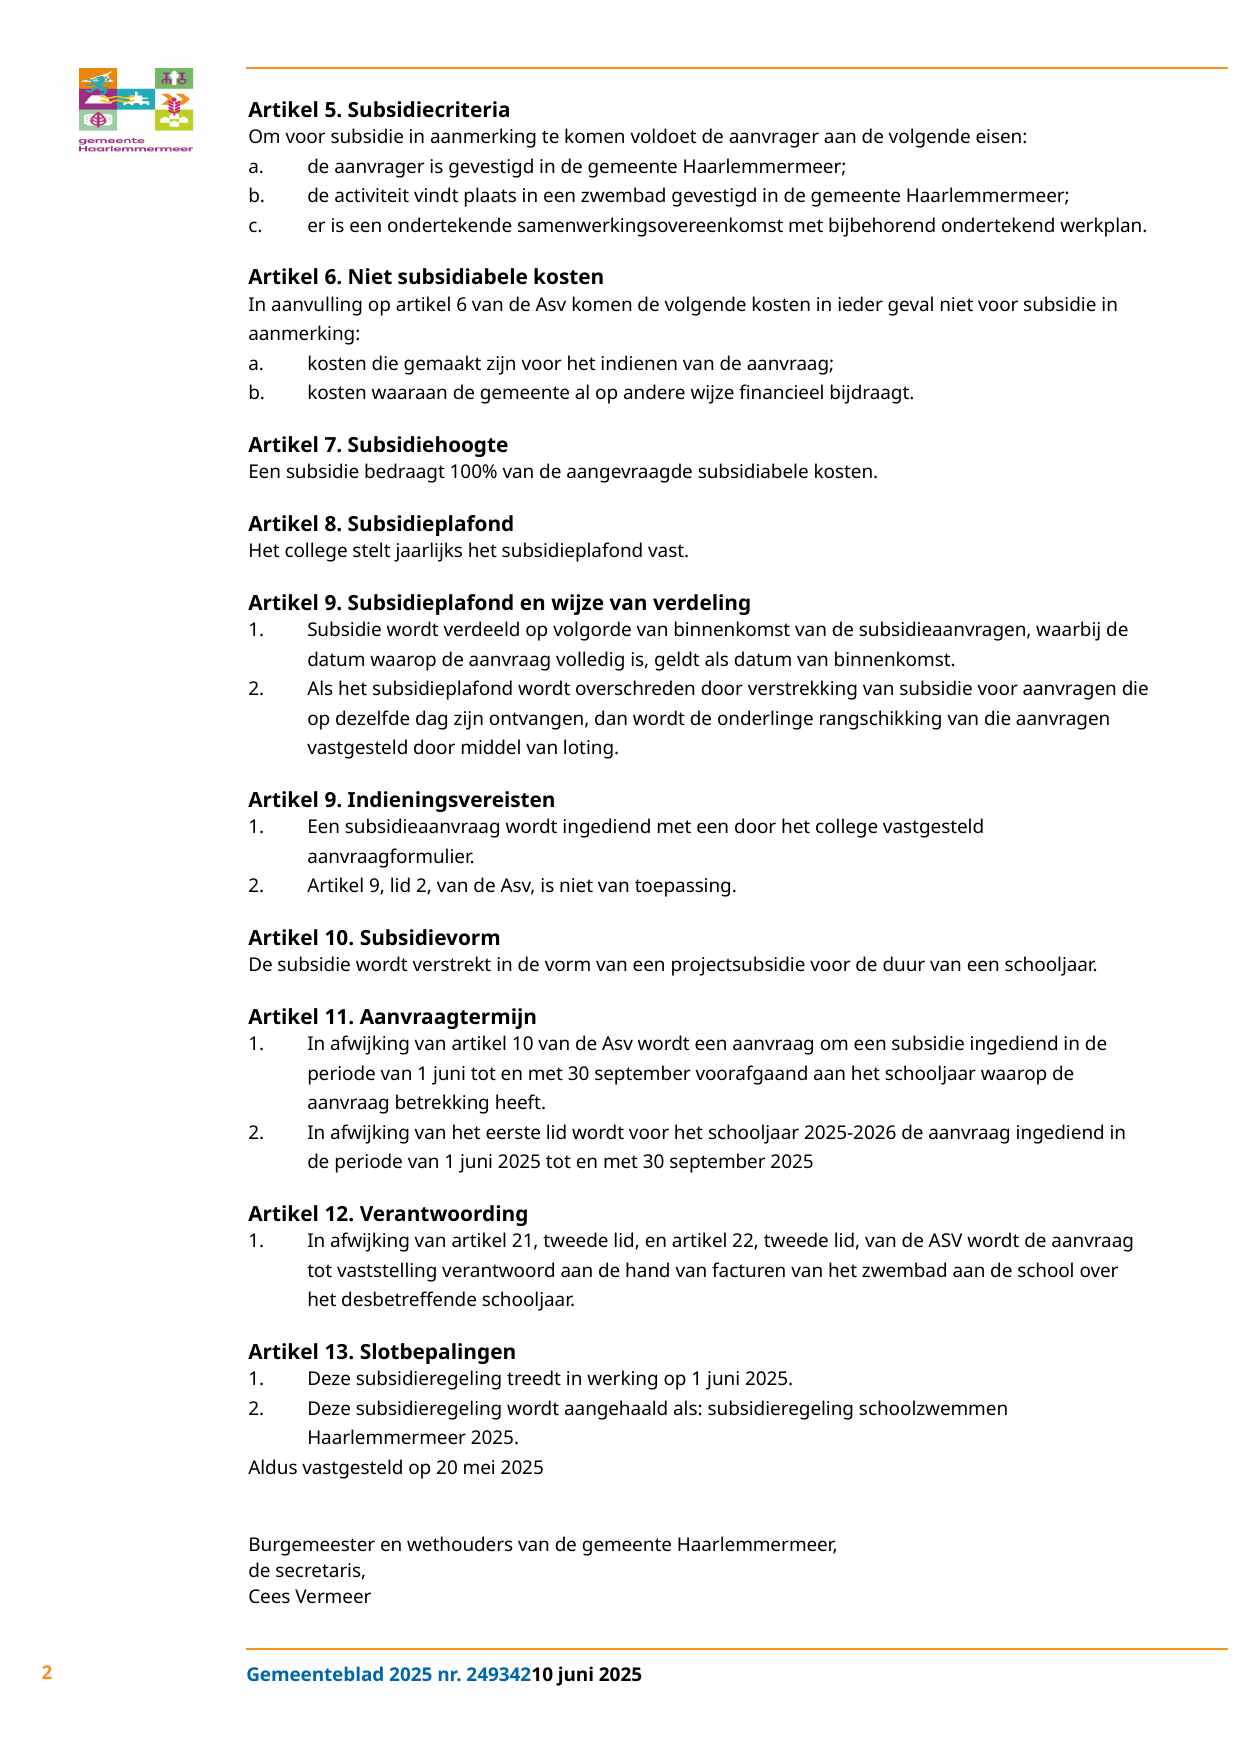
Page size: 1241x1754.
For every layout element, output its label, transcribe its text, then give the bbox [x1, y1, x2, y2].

text Cees Vermeer [248, 1583, 1152, 1608]
text Artikel 5. Subsidiecriteria [248, 95, 1152, 123]
text Artikel 6. Niet subsidiabele kosten [248, 262, 1152, 291]
text Het college stelt jaarlijks het subsidieplafond vast. [248, 537, 1152, 563]
text Artikel 8. Subsidieplafond [248, 509, 1152, 537]
list Subsidie wordt verdeeld op volgorde van binnenkomst van de subsidieaanvragen, waarbij de datum waarop de aanvraag volledig is, geldt als datum van binnenkomst. [248, 616, 1152, 671]
text Artikel 13. Slotbepalingen [248, 1337, 1152, 1365]
list Deze subsidieregeling wordt aangehaald als: subsidieregeling schoolzwemmen Haarlemmermeer 2025. [248, 1395, 1152, 1450]
text In aanvulling op artikel 6 van de Asv komen de volgende kosten in ieder geval niet voor subsidie in aanmerking: [248, 291, 1152, 346]
text Artikel 9. Indieningsvereisten [248, 785, 1152, 813]
list Deze subsidieregeling treedt in werking op 1 juni 2025. [248, 1365, 1152, 1391]
text Artikel 11. Aanvraagtermijn [248, 1002, 1152, 1030]
text Artikel 7. Subsidiehoogte [248, 430, 1152, 458]
text Aldus vastgesteld op 20 mei 2025 [248, 1454, 1152, 1480]
text De subsidie wordt verstrekt in de vorm van een projectsubsidie voor de duur van een schooljaar. [248, 951, 1152, 977]
text de secretaris, [248, 1557, 1152, 1583]
list Als het subsidieplafond wordt overschreden door verstrekking van subsidie voor aanvragen die op dezelfde dag zijn ontvangen, dan wordt de onderlinge rangschikking van die aanvragen vastgesteld door middel van loting. [248, 675, 1152, 760]
list In afwijking van het eerste lid wordt voor het schooljaar 2025-2026 de aanvraag ingediend in de periode van 1 juni 2025 tot en met 30 september 2025 [248, 1119, 1152, 1174]
picture [41, 47, 231, 172]
text Artikel 12. Verantwoording [248, 1199, 1152, 1227]
list In afwijking van artikel 21, tweede lid, en artikel 22, tweede lid, van de ASV wordt de aanvraag tot vaststelling verantwoord aan de hand van facturen van het zwembad aan de school over het desbetreffende schooljaar. [248, 1227, 1152, 1312]
text Een subsidie bedraagt 100% van de aangevraagde subsidiabele kosten. [248, 458, 1152, 484]
text Artikel 10. Subsidievorm [248, 923, 1152, 951]
text Burgemeester en wethouders van de gemeente Haarlemmermeer, [248, 1531, 1152, 1557]
list kosten die gemaakt zijn voor het indienen van de aanvraag; [248, 350, 1152, 376]
list Een subsidieaanvraag wordt ingediend met een door het college vastgesteld aanvraagformulier. [248, 813, 1152, 869]
text Om voor subsidie in aanmerking te komen voldoet de aanvrager aan de volgende eisen: [248, 123, 1152, 149]
list de aanvrager is gevestigd in de gemeente Haarlemmermeer; [248, 153, 1152, 178]
text Artikel 9. Subsidieplafond en wijze van verdeling [248, 588, 1152, 616]
list de activiteit vindt plaats in een zwembad gevestigd in de gemeente Haarlemmermeer; [248, 182, 1152, 208]
list er is een ondertekende samenwerkingsovereenkomst met bijbehorend ondertekend werkplan. [248, 212, 1152, 238]
list In afwijking van artikel 10 van de Asv wordt een aanvraag om een subsidie ingediend in de periode van 1 juni tot en met 30 september voorafgaand aan het schooljaar waarop de aanvraag betrekking heeft. [248, 1030, 1152, 1115]
list kosten waaraan de gemeente al op andere wijze financieel bijdraagt. [248, 379, 1152, 405]
list Artikel 9, lid 2, van de Asv, is niet van toepassing. [248, 872, 1152, 898]
